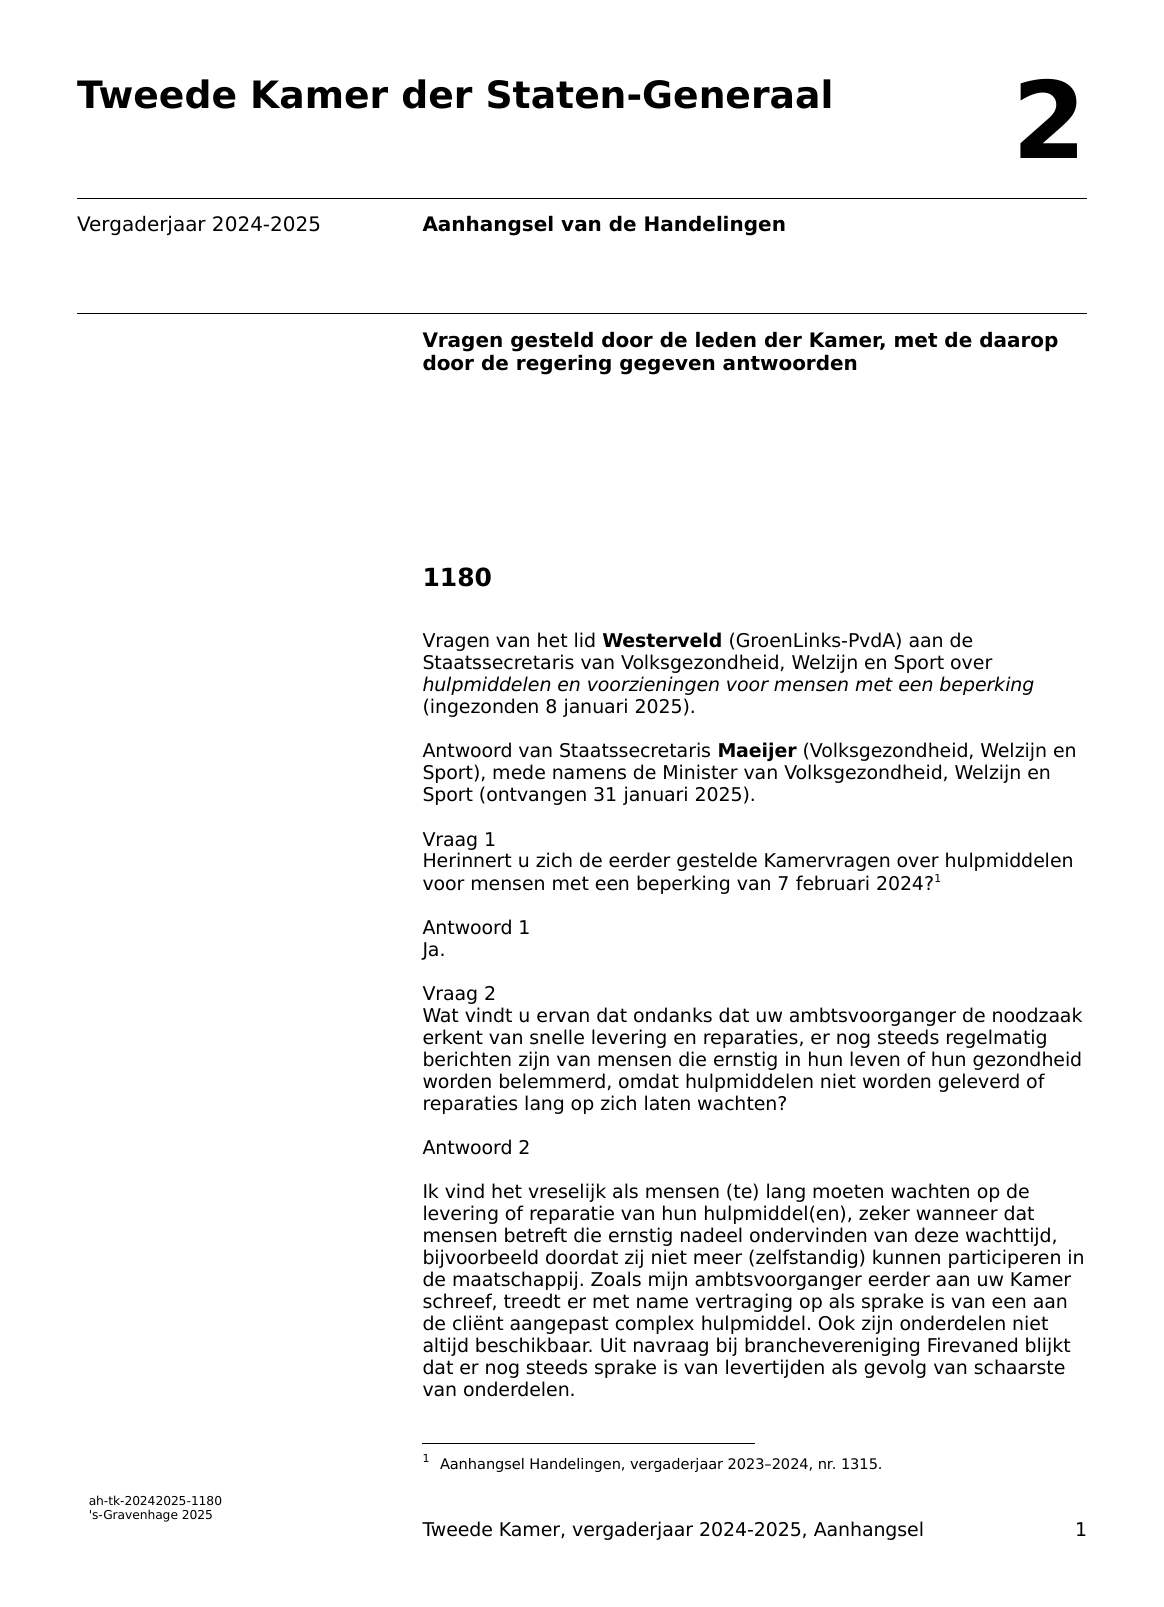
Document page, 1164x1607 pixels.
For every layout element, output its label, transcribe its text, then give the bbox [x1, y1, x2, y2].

text Antwoord 2 [422, 1137, 1087, 1159]
text Vraag 1 [422, 828, 1087, 850]
text Ja. [422, 938, 1087, 961]
table_cell [77, 314, 422, 375]
text Aanhangsel Handelingen, vergaderjaar 2023–2024, nr. 1315. [422, 1452, 1087, 1474]
text 's-Gravenhage 2025 [88, 1508, 323, 1522]
table_header Tweede Kamer der Staten-Generaal [77, 59, 886, 198]
text Wat vindt u ervan dat ondanks dat uw ambtsvoorganger de noodzaak erkent van snelle levering en reparaties, er nog steeds regelmatig berichten zijn van mensen die ernstig in hun leven of hun gezondheid worden belemmerd, omdat hulpmiddelen niet worden geleverd of reparaties lang op zich laten wachten? [422, 1005, 1087, 1114]
text 1180 [422, 563, 1087, 592]
table_cell Vragen gesteld door de leden der Kamer, met de daarop door de regering gegeven antwoorden [422, 314, 1087, 375]
text Antwoord van Staatssecretaris Maeijer (Volksgezondheid, Welzijn en Sport), mede namens de Minister van Volksgezondheid, Welzijn en Sport (ontvangen 31 januari 2025). [422, 740, 1087, 806]
text Vraag 2 [422, 983, 1087, 1005]
table_cell Vergaderjaar 2024-2025 [77, 199, 422, 313]
table_header 2 [886, 59, 1087, 198]
text ah-tk-20242025-1180 [88, 1494, 323, 1508]
text Ik vind het vreselijk als mensen (te) lang moeten wachten op de levering of reparatie van hun hulpmiddel(en), zeker wanneer dat mensen betreft die ernstig nadeel ondervinden van deze wachttijd, bijvoorbeeld doordat zij niet meer (zelfstandig) kunnen participeren in de maatschappij. Zoals mijn ambtsvoorganger eerder aan uw Kamer schreef, treedt er met name vertraging op als sprake is van een aan de cliënt aangepast complex hulpmiddel. Ook zijn onderdelen niet altijd beschikbaar. Uit navraag bij branchevereniging Firevaned blijkt dat er nog steeds sprake is van levertijden als gevolg van schaarste van onderdelen. [422, 1181, 1087, 1401]
text Antwoord 1 [422, 917, 1087, 938]
table_cell Aanhangsel van de Handelingen [422, 199, 1087, 313]
text Herinnert u zich de eerder gestelde Kamervragen over hulpmiddelen voor mensen met een beperking van 7 februari 2024? [422, 850, 1087, 894]
text Vragen van het lid Westerveld (GroenLinks-PvdA) aan de Staatssecretaris van Volksgezondheid, Welzijn en Sport over hulpmiddelen en voorzieningen voor mensen met een beperking (ingezonden 8 januari 2025). [422, 630, 1087, 718]
